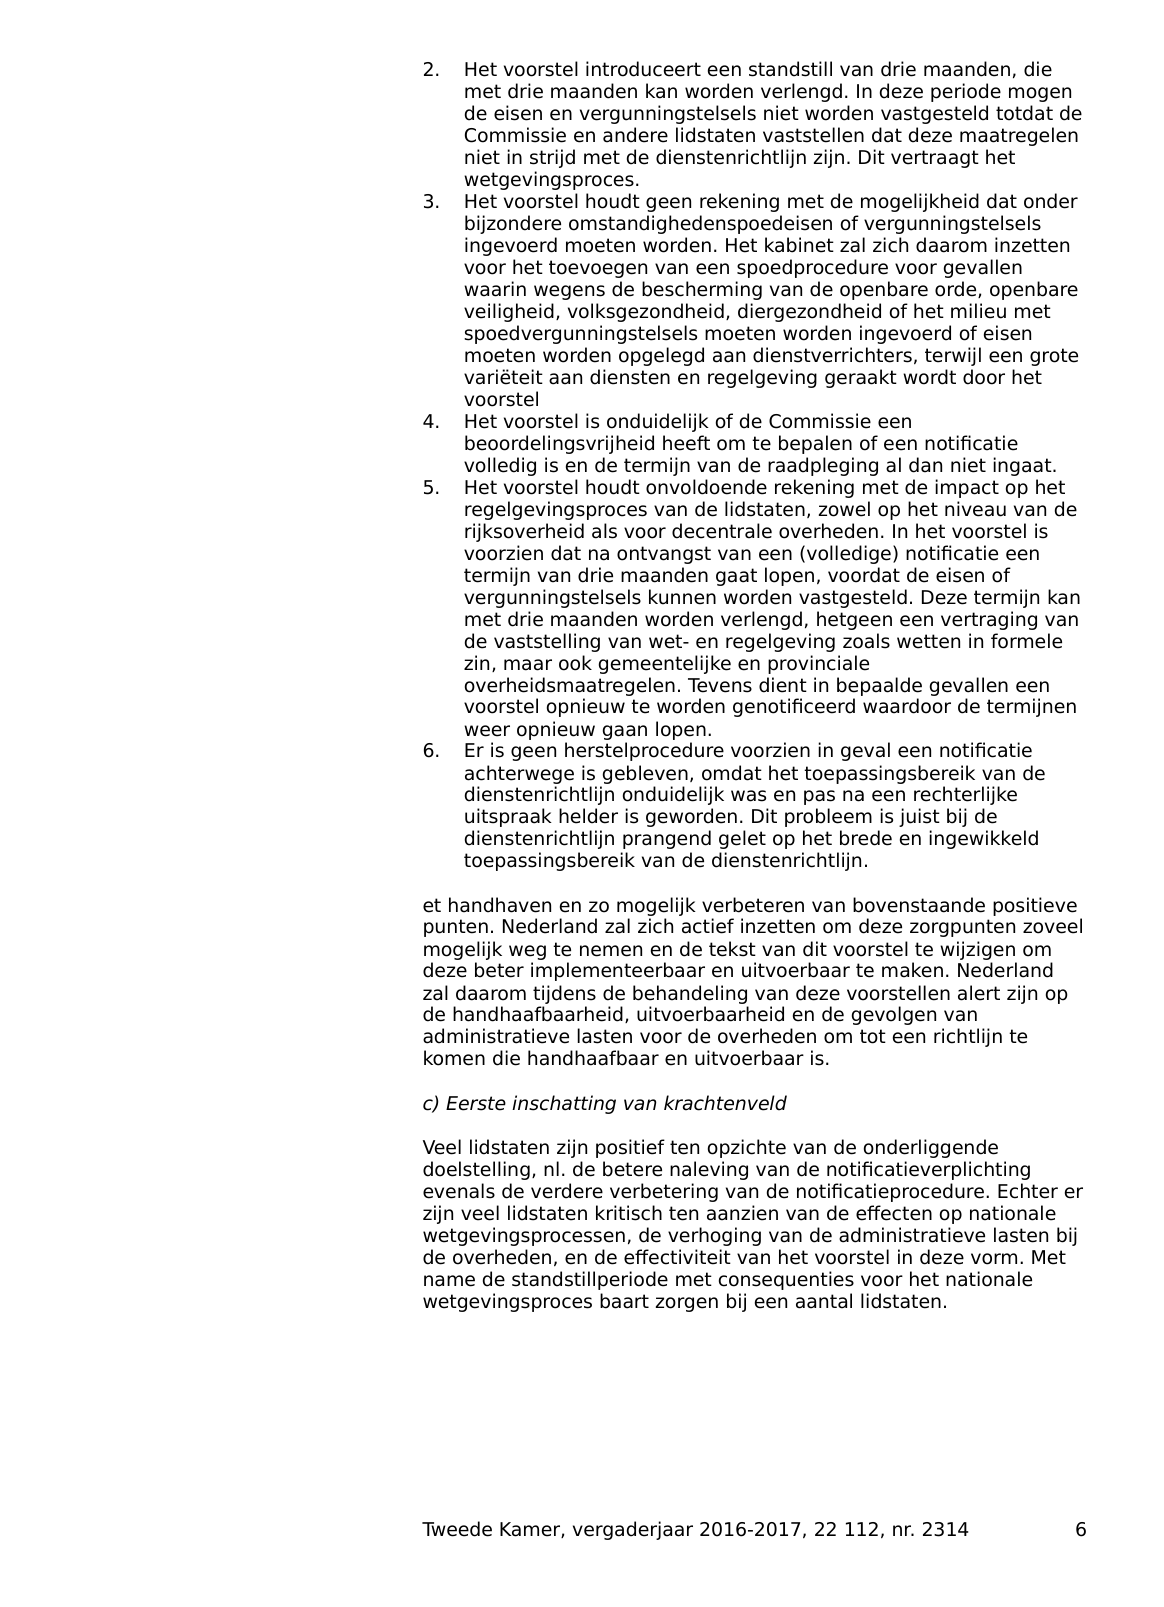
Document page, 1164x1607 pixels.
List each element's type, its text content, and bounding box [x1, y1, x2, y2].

subtitle c) Eerste inschatting van krachtenveld [422, 1092, 1087, 1114]
text et handhaven en zo mogelijk verbeteren van bovenstaande positieve punten. Nederland zal zich actief inzetten om deze zorgpunten zoveel mogelijk weg te nemen en de tekst van dit voorstel te wijzigen om deze beter implementeerbaar en uitvoerbaar te maken. Nederland zal daarom tijdens de behandeling van deze voorstellen alert zijn op de handhaafbaarheid, uitvoerbaarheid en de gevolgen van administratieve lasten voor de overheden om tot een richtlijn te komen die handhaafbaar en uitvoerbaar is. [422, 894, 1087, 1070]
text Veel lidstaten zijn positief ten opzichte van de onderliggende doelstelling, nl. de betere naleving van de notificatieverplichting evenals de verdere verbetering van de notificatieprocedure. Echter er zijn veel lidstaten kritisch ten aanzien van de effecten op nationale wetgevingsprocessen, de verhoging van de administratieve lasten bij de overheden, en de effectiviteit van het voorstel in deze vorm. Met name de standstillperiode met consequenties voor het nationale wetgevingsproces baart zorgen bij een aantal lidstaten. [422, 1137, 1087, 1312]
text 2. Het voorstel introduceert een standstill van drie maanden, die met drie maanden kan worden verlengd. In deze periode mogen de eisen en vergunningstelsels niet worden vastgesteld totdat de Commissie en andere lidstaten vaststellen dat deze maatregelen niet in strijd met de dienstenrichtlijn zijn. Dit vertraagt het wetgevingsproces. [422, 59, 1087, 191]
text 3. Het voorstel houdt geen rekening met de mogelijkheid dat onder bijzondere omstandighedenspoedeisen of vergunningstelsels ingevoerd moeten worden. Het kabinet zal zich daarom inzetten voor het toevoegen van een spoedprocedure voor gevallen waarin wegens de bescherming van de openbare orde, openbare veiligheid, volksgezondheid, diergezondheid of het milieu met spoedvergunningstelsels moeten worden ingevoerd of eisen moeten worden opgelegd aan dienstverrichters, terwijl een grote variëteit aan diensten en regelgeving geraakt wordt door het voorstel [422, 191, 1087, 411]
text 4. Het voorstel is onduidelijk of de Commissie een beoordelingsvrijheid heeft om te bepalen of een notificatie volledig is en de termijn van de raadpleging al dan niet ingaat. [422, 411, 1087, 477]
text 6. Er is geen herstelprocedure voorzien in geval een notificatie achterwege is gebleven, omdat het toepassingsbereik van de dienstenrichtlijn onduidelijk was en pas na een rechterlijke uitspraak helder is geworden. Dit probleem is juist bij de dienstenrichtlijn prangend gelet op het brede en ingewikkeld toepassingsbereik van de dienstenrichtlijn. [422, 740, 1087, 872]
text 5. Het voorstel houdt onvoldoende rekening met de impact op het regelgevingsproces van de lidstaten, zowel op het niveau van de rijksoverheid als voor decentrale overheden. In het voorstel is voorzien dat na ontvangst van een (volledige) notificatie een termijn van drie maanden gaat lopen, voordat de eisen of vergunningstelsels kunnen worden vastgesteld. Deze termijn kan met drie maanden worden verlengd, hetgeen een vertraging van de vaststelling van wet- en regelgeving zoals wetten in formele zin, maar ook gemeentelijke en provinciale overheidsmaatregelen. Tevens dient in bepaalde gevallen een voorstel opnieuw te worden genotificeerd waardoor de termijnen weer opnieuw gaan lopen. [422, 477, 1087, 740]
